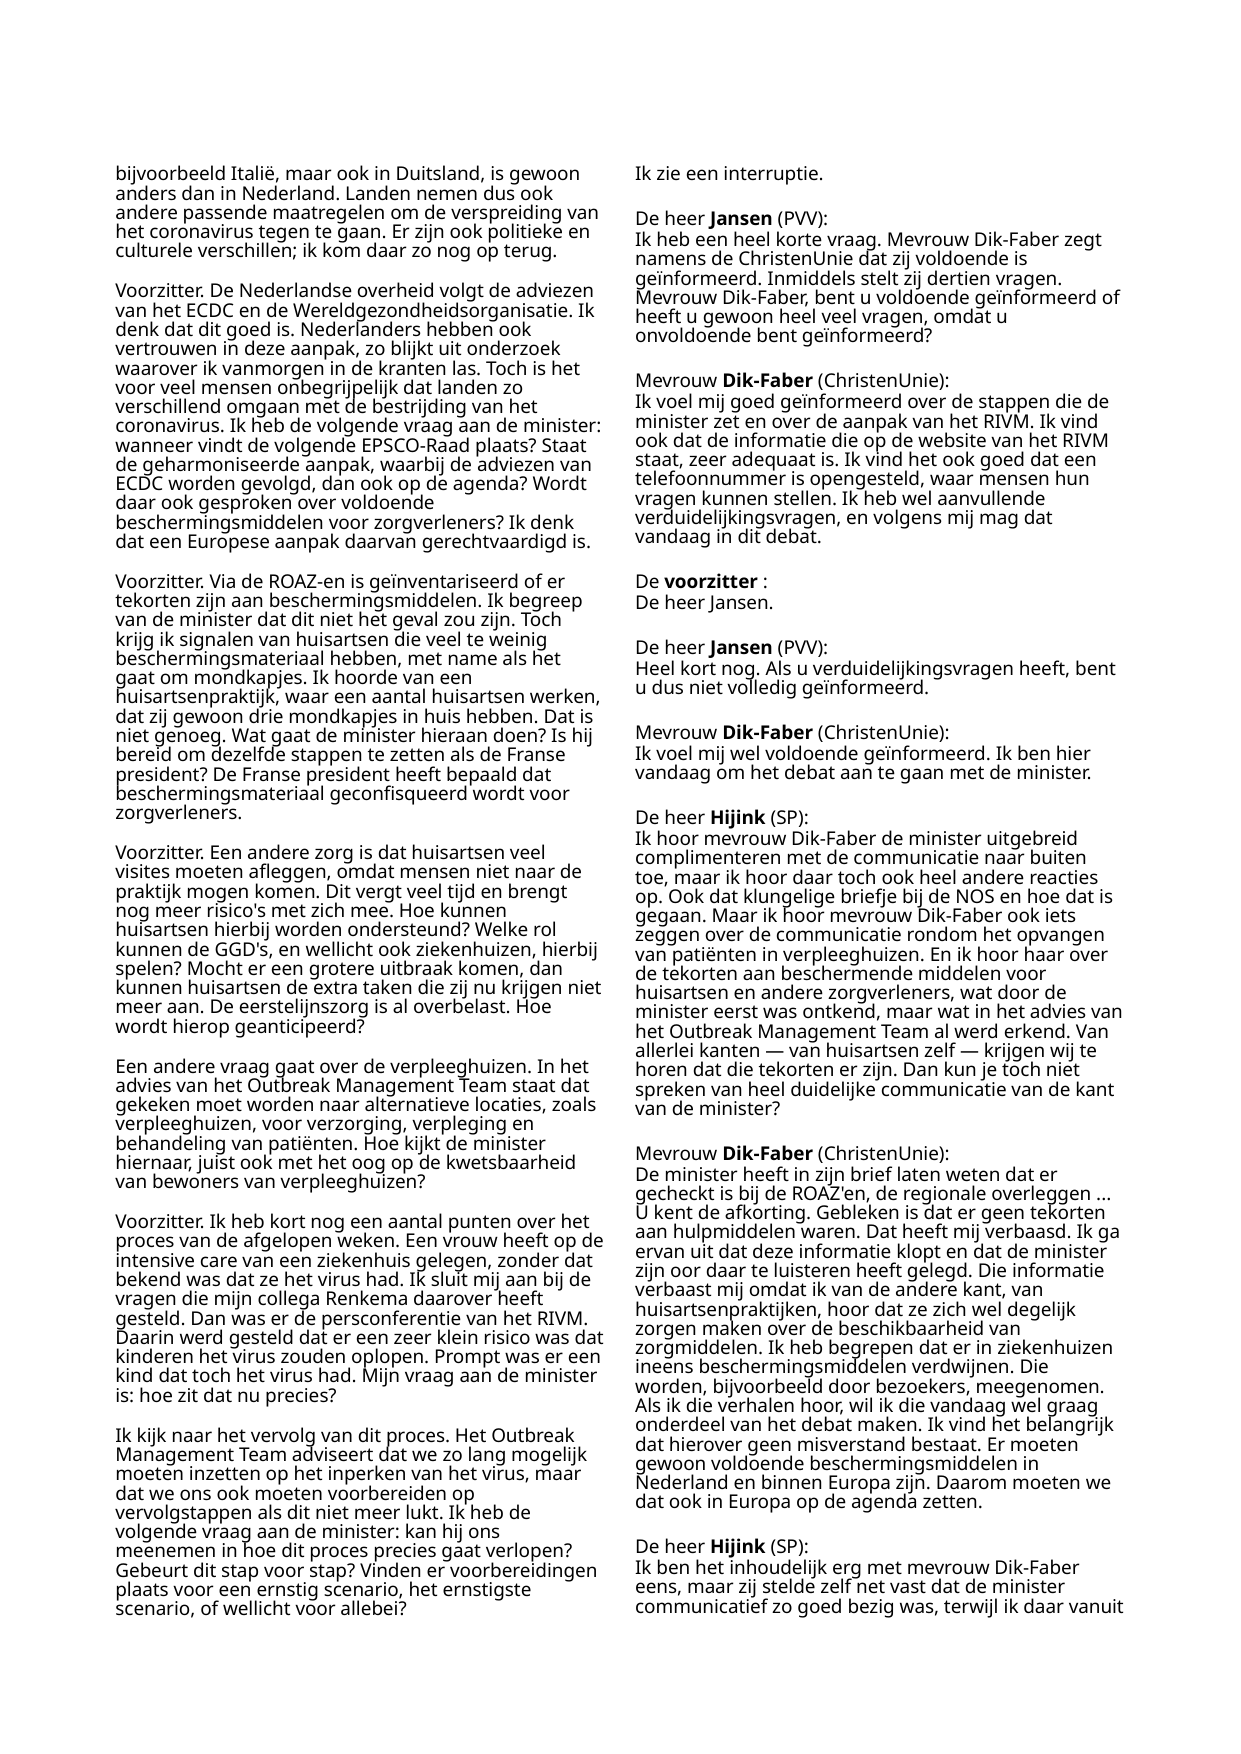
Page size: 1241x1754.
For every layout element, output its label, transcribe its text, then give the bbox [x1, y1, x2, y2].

text Mevrouw Dik-Faber (ChristenUnie): [635, 368, 1125, 393]
text Ik heb een heel korte vraag. Mevrouw Dik-Faber zegt namens de ChristenUnie dat zij voldoende is geïnformeerd. Inmiddels stelt zij dertien vragen. Mevrouw Dik-Faber, bent u voldoende geïnformeerd of heeft u gewoon heel veel vragen, omdat u onvoldoende bent geïnformeerd? [635, 231, 1125, 347]
text Voorzitter. Ik heb kort nog een aantal punten over het proces van de afgelopen weken. Een vrouw heeft op de intensive care van een ziekenhuis gelegen, zonder dat bekend was dat ze het virus had. Ik sluit mij aan bij de vragen die mijn collega Renkema daarover heeft gesteld. Dan was er de persconferentie van het RIVM. Daarin werd gesteld dat er een zeer klein risico was dat kinderen het virus zouden oplopen. Prompt was er een kind dat toch het virus had. Mijn vraag aan de minister is: hoe zit dat nu precies? [115, 1213, 605, 1406]
text De heer Jansen (PVV): [635, 634, 1125, 660]
text Mevrouw Dik-Faber (ChristenUnie): [635, 719, 1125, 745]
text De heer Jansen. [635, 594, 1125, 613]
text Ik voel mij goed geïnformeerd over de stappen die de minister zet en over de aanpak van het RIVM. Ik vind ook dat de informatie die op de website van het RIVM staat, zeer adequaat is. Ik vind het ook goed dat een telefoonnummer is opengesteld, waar mensen hun vragen kunnen stellen. Ik heb wel aanvullende verduidelijkingsvragen, en volgens mij mag dat vandaag in dit debat. [635, 393, 1125, 547]
text De minister heeft in zijn brief laten weten dat er gecheckt is bij de ROAZ'en, de regionale overleggen ... U kent de afkorting. Gebleken is dat er geen tekorten aan hulpmiddelen waren. Dat heeft mij verbaasd. Ik ga ervan uit dat deze informatie klopt en dat de minister zijn oor daar te luisteren heeft gelegd. Die informatie verbaast mij omdat ik van de andere kant, van huisartsenpraktijken, hoor dat ze zich wel degelijk zorgen maken over de beschikbaarheid van zorgmiddelen. Ik heb begrepen dat er in ziekenhuizen ineens beschermingsmiddelen verdwijnen. Die worden, bijvoorbeeld door bezoekers, meegenomen. Als ik die verhalen hoor, wil ik die vandaag wel graag onderdeel van het debat maken. Ik vind het belangrijk dat hierover geen misverstand bestaat. Er moeten gewoon voldoende beschermingsmiddelen in Nederland en binnen Europa zijn. Daarom moeten we dat ook in Europa op de agenda zetten. [635, 1166, 1125, 1513]
text Een andere vraag gaat over de verpleeghuizen. In het advies van het Outbreak Management Team staat dat gekeken moet worden naar alternatieve locaties, zoals verpleeghuizen, voor verzorging, verpleging en behandeling van patiënten. Hoe kijkt de minister hiernaar, juist ook met het oog op de kwetsbaarheid van bewoners van verpleeghuizen? [115, 1058, 605, 1192]
text Ik hoor mevrouw Dik-Faber de minister uitgebreid complimenteren met de communicatie naar buiten toe, maar ik hoor daar toch ook heel andere reacties op. Ook dat klungelige briefje bij de NOS en hoe dat is gegaan. Maar ik hoor mevrouw Dik-Faber ook iets zeggen over de communicatie rondom het opvangen van patiënten in verpleeghuizen. En ik hoor haar over de tekorten aan beschermende middelen voor huisartsen en andere zorgverleners, wat door de minister eerst was ontkend, maar wat in het advies van het Outbreak Management Team al werd erkend. Van allerlei kanten — van huisartsen zelf — krijgen wij te horen dat die tekorten er zijn. Dan kun je toch niet spreken van heel duidelijke communicatie van de kant van de minister? [635, 830, 1125, 1119]
text Voorzitter. Een andere zorg is dat huisartsen veel visites moeten afleggen, omdat mensen niet naar de praktijk mogen komen. Dit vergt veel tijd en brengt nog meer risico's met zich mee. Hoe kunnen huisartsen hierbij worden ondersteund? Welke rol kunnen de GGD's, en wellicht ook ziekenhuizen, hierbij spelen? Mocht er een grotere uitbraak komen, dan kunnen huisartsen de extra taken die zij nu krijgen niet meer aan. De eerstelijnszorg is al overbelast. Hoe wordt hierop geanticipeerd? [115, 844, 605, 1037]
text Mevrouw Dik-Faber (ChristenUnie): [635, 1140, 1125, 1166]
text De heer Hijink (SP): [635, 1533, 1125, 1559]
text Heel kort nog. Als u verduidelijkingsvragen heeft, bent u dus niet volledig geïnformeerd. [635, 660, 1125, 698]
text Ik kijk naar het vervolg van dit proces. Het Outbreak Management Team adviseert dat we zo lang mogelijk moeten inzetten op het inperken van het virus, maar dat we ons ook moeten voorbereiden op vervolgstappen als dit niet meer lukt. Ik heb de volgende vraag aan de minister: kan hij ons meenemen in hoe dit proces precies gaat verlopen? Gebeurt dit stap voor stap? Vinden er voorbereidingen plaats voor een ernstig scenario, het ernstigste scenario, of wellicht voor allebei? [115, 1427, 605, 1619]
text Voorzitter. Via de ROAZ-en is geïnventariseerd of er tekorten zijn aan beschermingsmiddelen. Ik begreep van de minister dat dit niet het geval zou zijn. Toch krijg ik signalen van huisartsen die veel te weinig beschermingsmateriaal hebben, met name als het gaat om mondkapjes. Ik hoorde van een huisartsenpraktijk, waar een aantal huisartsen werken, dat zij gewoon drie mondkapjes in huis hebben. Dat is niet genoeg. Wat gaat de minister hieraan doen? Is hij bereid om dezelfde stappen te zetten als de Franse president? De Franse president heeft bepaald dat beschermingsmateriaal geconfisqueerd wordt voor zorgverleners. [115, 573, 605, 823]
text Voorzitter. De Nederlandse overheid volgt de adviezen van het ECDC en de Wereldgezondheidsorganisatie. Ik denk dat dit goed is. Nederlanders hebben ook vertrouwen in deze aanpak, zo blijkt uit onderzoek waarover ik vanmorgen in de kranten las. Toch is het voor veel mensen onbegrijpelijk dat landen zo verschillend omgaan met de bestrijding van het coronavirus. Ik heb de volgende vraag aan de minister: wanneer vindt de volgende EPSCO-Raad plaats? Staat de geharmoniseerde aanpak, waarbij de adviezen van ECDC worden gevolgd, dan ook op de agenda? Wordt daar ook gesproken over voldoende beschermingsmiddelen voor zorgverleners? Ik denk dat een Europese aanpak daarvan gerechtvaardigd is. [115, 282, 605, 552]
text bijvoorbeeld Italië, maar ook in Duitsland, is gewoon anders dan in Nederland. Landen nemen dus ook andere passende maatregelen om de verspreiding van het coronavirus tegen te gaan. Er zijn ook politieke en culturele verschillen; ik kom daar zo nog op terug. [115, 165, 605, 262]
text De heer Jansen (PVV): [635, 205, 1125, 231]
text Ik zie een interruptie. [635, 165, 1125, 184]
text De heer Hijink (SP): [635, 804, 1125, 830]
text Ik voel mij wel voldoende geïnformeerd. Ik ben hier vandaag om het debat aan te gaan met de minister. [635, 745, 1125, 783]
text De voorzitter : [635, 568, 1125, 594]
text Ik ben het inhoudelijk erg met mevrouw Dik-Faber eens, maar zij stelde zelf net vast dat de minister communicatief zo goed bezig was, terwijl ik daar vanuit [635, 1559, 1125, 1617]
